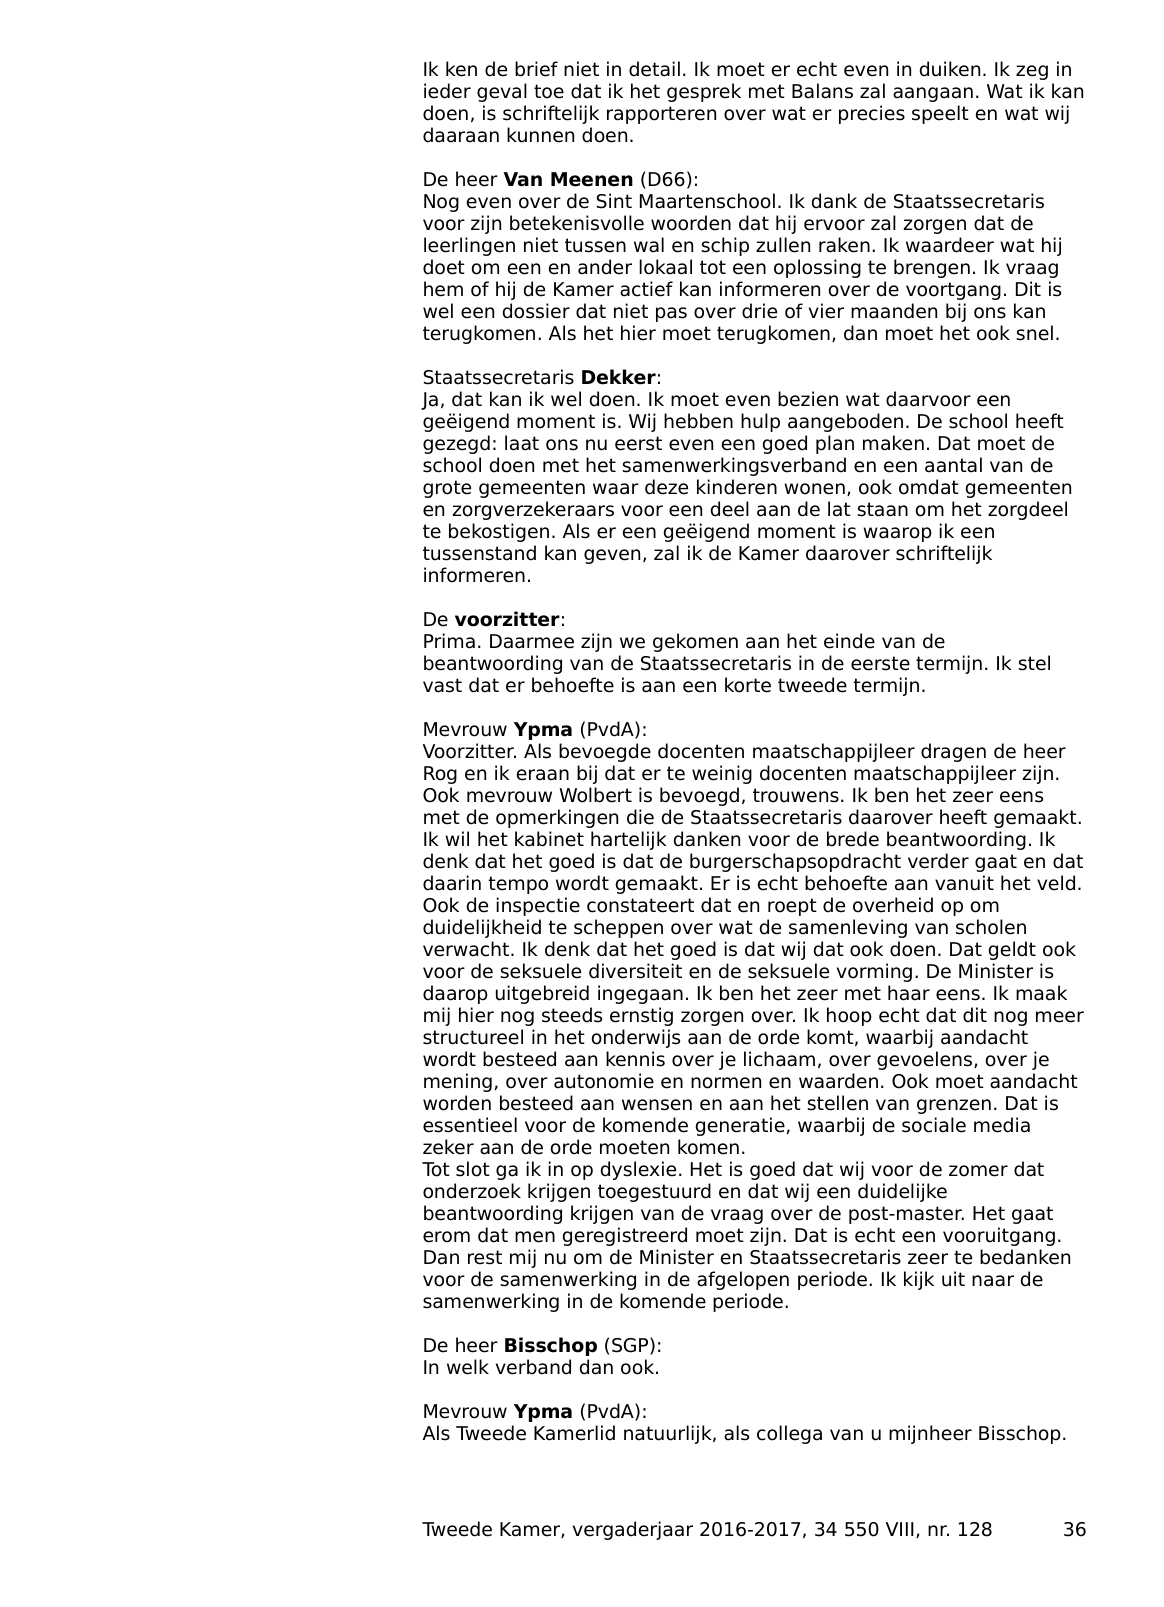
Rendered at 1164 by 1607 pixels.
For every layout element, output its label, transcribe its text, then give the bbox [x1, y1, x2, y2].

text De heer Bisschop (SGP): [422, 1335, 1087, 1357]
text De heer Van Meenen (D66): [422, 169, 1087, 191]
text Als Tweede Kamerlid natuurlijk, als collega van u mijnheer Bisschop. [422, 1423, 1087, 1445]
text De voorzitter: [422, 609, 1087, 631]
text Ik ken de brief niet in detail. Ik moet er echt even in duiken. Ik zeg in ieder geval toe dat ik het gesprek met Balans zal aangaan. Wat ik kan doen, is schriftelijk rapporteren over wat er precies speelt en wat wij daaraan kunnen doen. [422, 59, 1087, 147]
text Tot slot ga ik in op dyslexie. Het is goed dat wij voor de zomer dat onderzoek krijgen toegestuurd en dat wij een duidelijke beantwoording krijgen van de vraag over de post-master. Het gaat erom dat men geregistreerd moet zijn. Dat is echt een vooruitgang. [422, 1159, 1087, 1247]
text Voorzitter. Als bevoegde docenten maatschappijleer dragen de heer Rog en ik eraan bij dat er te weinig docenten maatschappijleer zijn. Ook mevrouw Wolbert is bevoegd, trouwens. Ik ben het zeer eens met de opmerkingen die de Staatssecretaris daarover heeft gemaakt. Ik wil het kabinet hartelijk danken voor de brede beantwoording. Ik denk dat het goed is dat de burgerschapsopdracht verder gaat en dat daarin tempo wordt gemaakt. Er is echt behoefte aan vanuit het veld. Ook de inspectie constateert dat en roept de overheid op om duidelijkheid te scheppen over wat de samenleving van scholen verwacht. Ik denk dat het goed is dat wij dat ook doen. Dat geldt ook voor de seksuele diversiteit en de seksuele vorming. De Minister is daarop uitgebreid ingegaan. Ik ben het zeer met haar eens. Ik maak mij hier nog steeds ernstig zorgen over. Ik hoop echt dat dit nog meer structureel in het onderwijs aan de orde komt, waarbij aandacht wordt besteed aan kennis over je lichaam, over gevoelens, over je mening, over autonomie en normen en waarden. Ook moet aandacht worden besteed aan wensen en aan het stellen van grenzen. Dat is essentieel voor de komende generatie, waarbij de sociale media zeker aan de orde moeten komen. [422, 741, 1087, 1159]
text Ja, dat kan ik wel doen. Ik moet even bezien wat daarvoor een geëigend moment is. Wij hebben hulp aangeboden. De school heeft gezegd: laat ons nu eerst even een goed plan maken. Dat moet de school doen met het samenwerkingsverband en een aantal van de grote gemeenten waar deze kinderen wonen, ook omdat gemeenten en zorgverzekeraars voor een deel aan de lat staan om het zorgdeel te bekostigen. Als er een geëigend moment is waarop ik een tussenstand kan geven, zal ik de Kamer daarover schriftelijk informeren. [422, 389, 1087, 587]
text Mevrouw Ypma (PvdA): [422, 719, 1087, 741]
text Nog even over de Sint Maartenschool. Ik dank de Staatssecretaris voor zijn betekenisvolle woorden dat hij ervoor zal zorgen dat de leerlingen niet tussen wal en schip zullen raken. Ik waardeer wat hij doet om een en ander lokaal tot een oplossing te brengen. Ik vraag hem of hij de Kamer actief kan informeren over de voortgang. Dit is wel een dossier dat niet pas over drie of vier maanden bij ons kan terugkomen. Als het hier moet terugkomen, dan moet het ook snel. [422, 191, 1087, 345]
text Prima. Daarmee zijn we gekomen aan het einde van de beantwoording van de Staatssecretaris in de eerste termijn. Ik stel vast dat er behoefte is aan een korte tweede termijn. [422, 631, 1087, 697]
text Mevrouw Ypma (PvdA): [422, 1401, 1087, 1423]
text Dan rest mij nu om de Minister en Staatssecretaris zeer te bedanken voor de samenwerking in de afgelopen periode. Ik kijk uit naar de samenwerking in de komende periode. [422, 1247, 1087, 1313]
text In welk verband dan ook. [422, 1357, 1087, 1379]
text Staatssecretaris Dekker: [422, 367, 1087, 389]
